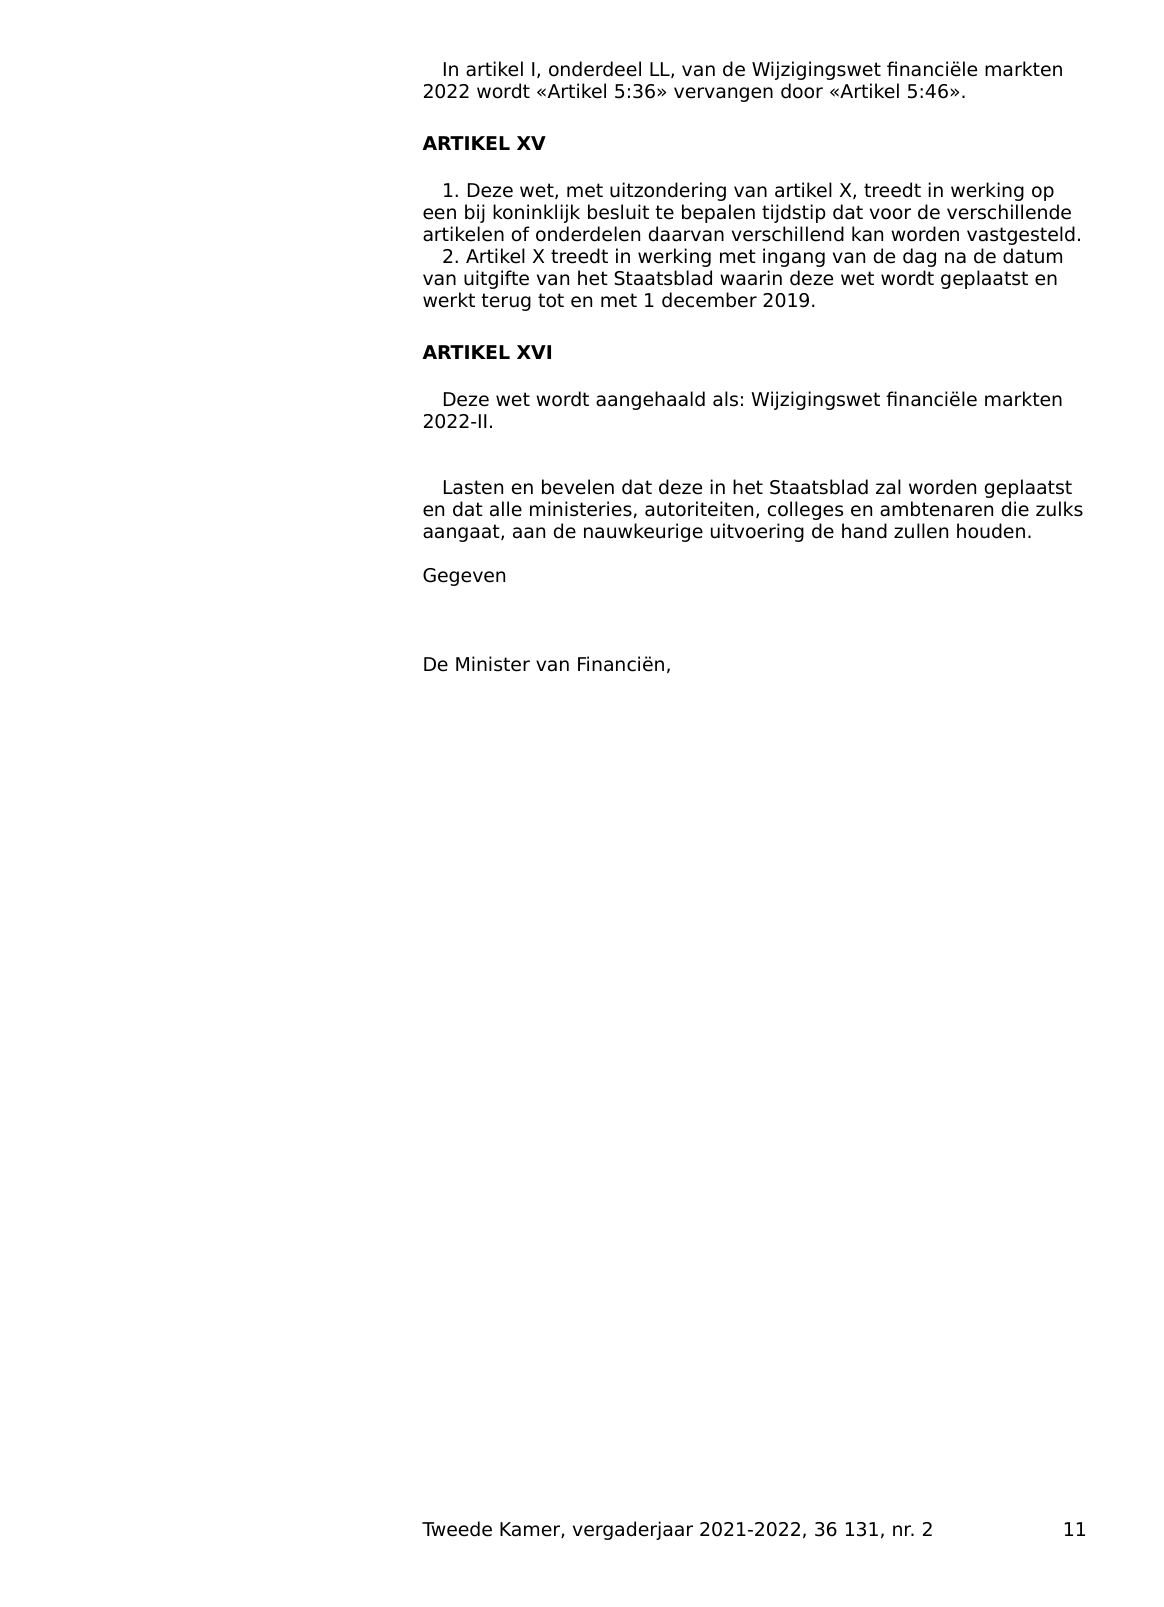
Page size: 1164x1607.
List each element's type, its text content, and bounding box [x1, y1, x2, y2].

text Gegeven [422, 565, 1087, 587]
subtitle ARTIKEL XV [422, 133, 1087, 155]
subtitle ARTIKEL XVI [422, 342, 1087, 364]
text De Minister van Financiën, [422, 654, 1087, 676]
text 2. Artikel X treedt in werking met ingang van de dag na de datum van uitgifte van het Staatsblad waarin deze wet wordt geplaatst en werkt terug tot en met 1 december 2019. [422, 246, 1087, 312]
text 1. Deze wet, met uitzondering van artikel X, treedt in werking op een bij koninklijk besluit te bepalen tijdstip dat voor de verschillende artikelen of onderdelen daarvan verschillend kan worden vastgesteld. [422, 180, 1087, 246]
text Deze wet wordt aangehaald als: Wijzigingswet financiële markten 2022-II. [422, 389, 1087, 433]
text In artikel I, onderdeel LL, van de Wijzigingswet financiële markten 2022 wordt «Artikel 5:36» vervangen door «Artikel 5:46». [422, 59, 1087, 103]
text Lasten en bevelen dat deze in het Staatsblad zal worden geplaatst en dat alle ministeries, autoriteiten, colleges en ambtenaren die zulks aangaat, aan de nauwkeurige uitvoering de hand zullen houden. [422, 477, 1087, 543]
